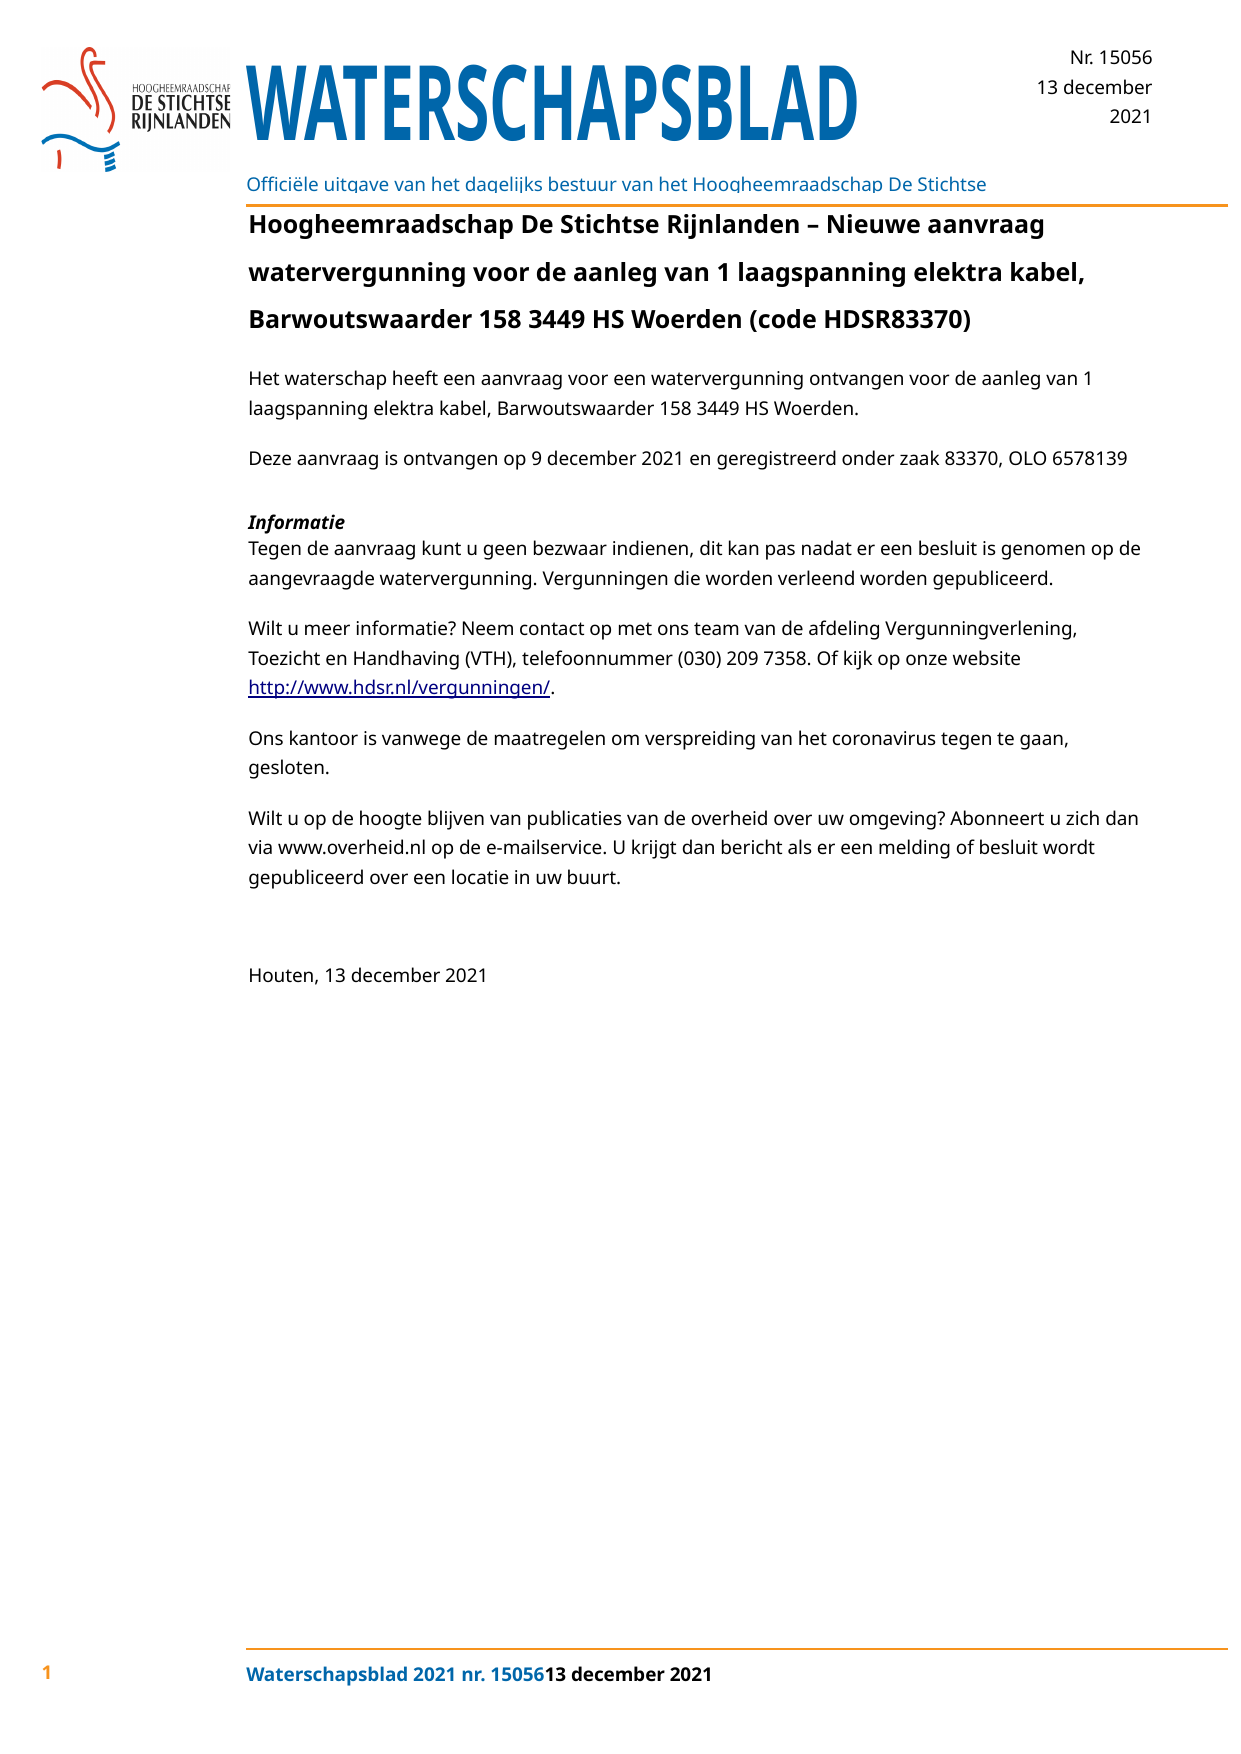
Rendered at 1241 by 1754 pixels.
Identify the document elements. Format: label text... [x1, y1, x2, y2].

text Tegen de aanvraag kunt u geen bezwaar indienen, dit kan pas nadat er een besluit is genomen op de aangevraagde watervergunning. Vergunningen die worden verleend worden gepubliceerd. [248, 535, 1152, 591]
text Deze aanvraag is ontvangen op 9 december 2021 en geregistreerd onder zaak 83370, OLO 6578139 [248, 446, 1152, 471]
text Ons kantoor is vanwege de maatregelen om verspreiding van het coronavirus tegen te gaan, gesloten. [248, 725, 1152, 780]
picture [41, 47, 231, 172]
text Wilt u op de hoogte blijven van publicaties van de overheid over uw omgeving? Abonneert u zich dan via www.overheid.nl op de e-mailservice. U krijgt dan bericht als er een melding of besluit wordt gepubliceerd over een locatie in uw buurt. [248, 805, 1152, 890]
text Wilt u meer informatie? Neem contact op met ons team van de afdeling Vergunningverlening, Toezicht en Handhaving (VTH), telefoonnummer (030) 209 7358. Of kijk op onze website http://www.hdsr.nl/vergunningen/. [248, 615, 1152, 700]
text Hoogheemraadschap De Stichtse Rijnlanden – Nieuwe aanvraag watervergunning voor de aanleg van 1 laagspanning elektra kabel, Barwoutswaarder 158 3449 HS Woerden (code HDSR83370) [248, 207, 1152, 336]
text Informatie [248, 509, 1152, 535]
text Het waterschap heeft een aanvraag voor een watervergunning ontvangen voor de aanleg van 1 laagspanning elektra kabel, Barwoutswaarder 158 3449 HS Woerden. [248, 366, 1152, 421]
text Houten, 13 december 2021 [248, 962, 1152, 988]
